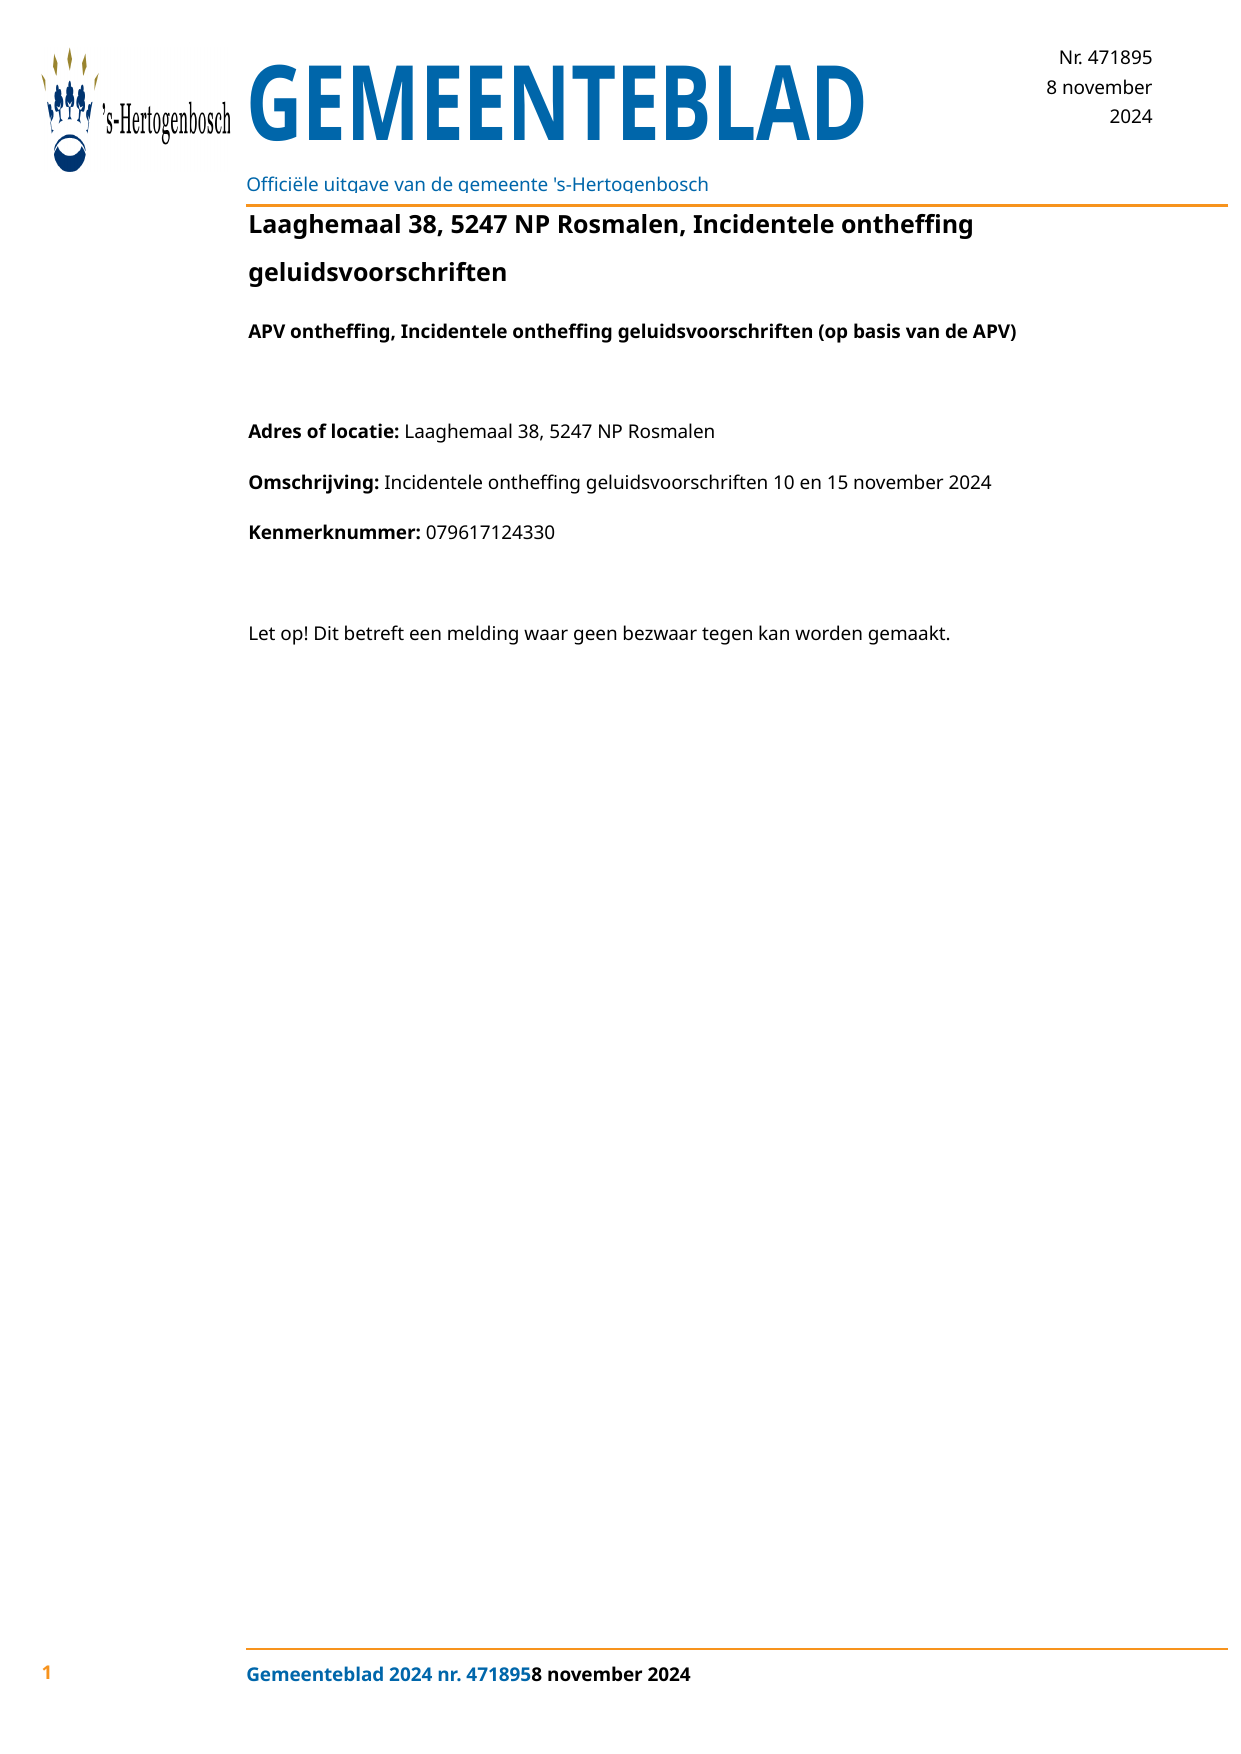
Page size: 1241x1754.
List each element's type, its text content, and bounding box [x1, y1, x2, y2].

text Omschrijving: Incidentele ontheffing geluidsvoorschriften 10 en 15 november 2024 [248, 469, 1152, 495]
text Kenmerknummer: 079617124330 [248, 519, 1152, 545]
text APV ontheffing, Incidentele ontheffing geluidsvoorschriften (op basis van de APV) [248, 318, 1152, 344]
text Laaghemaal 38, 5247 NP Rosmalen, Incidentele ontheffing geluidsvoorschriften [248, 207, 1152, 288]
picture [41, 47, 231, 172]
text Adres of locatie: Laaghemaal 38, 5247 NP Rosmalen [248, 419, 1152, 444]
text Let op! Dit betreft een melding waar geen bezwaar tegen kan worden gemaakt. [248, 620, 1152, 646]
